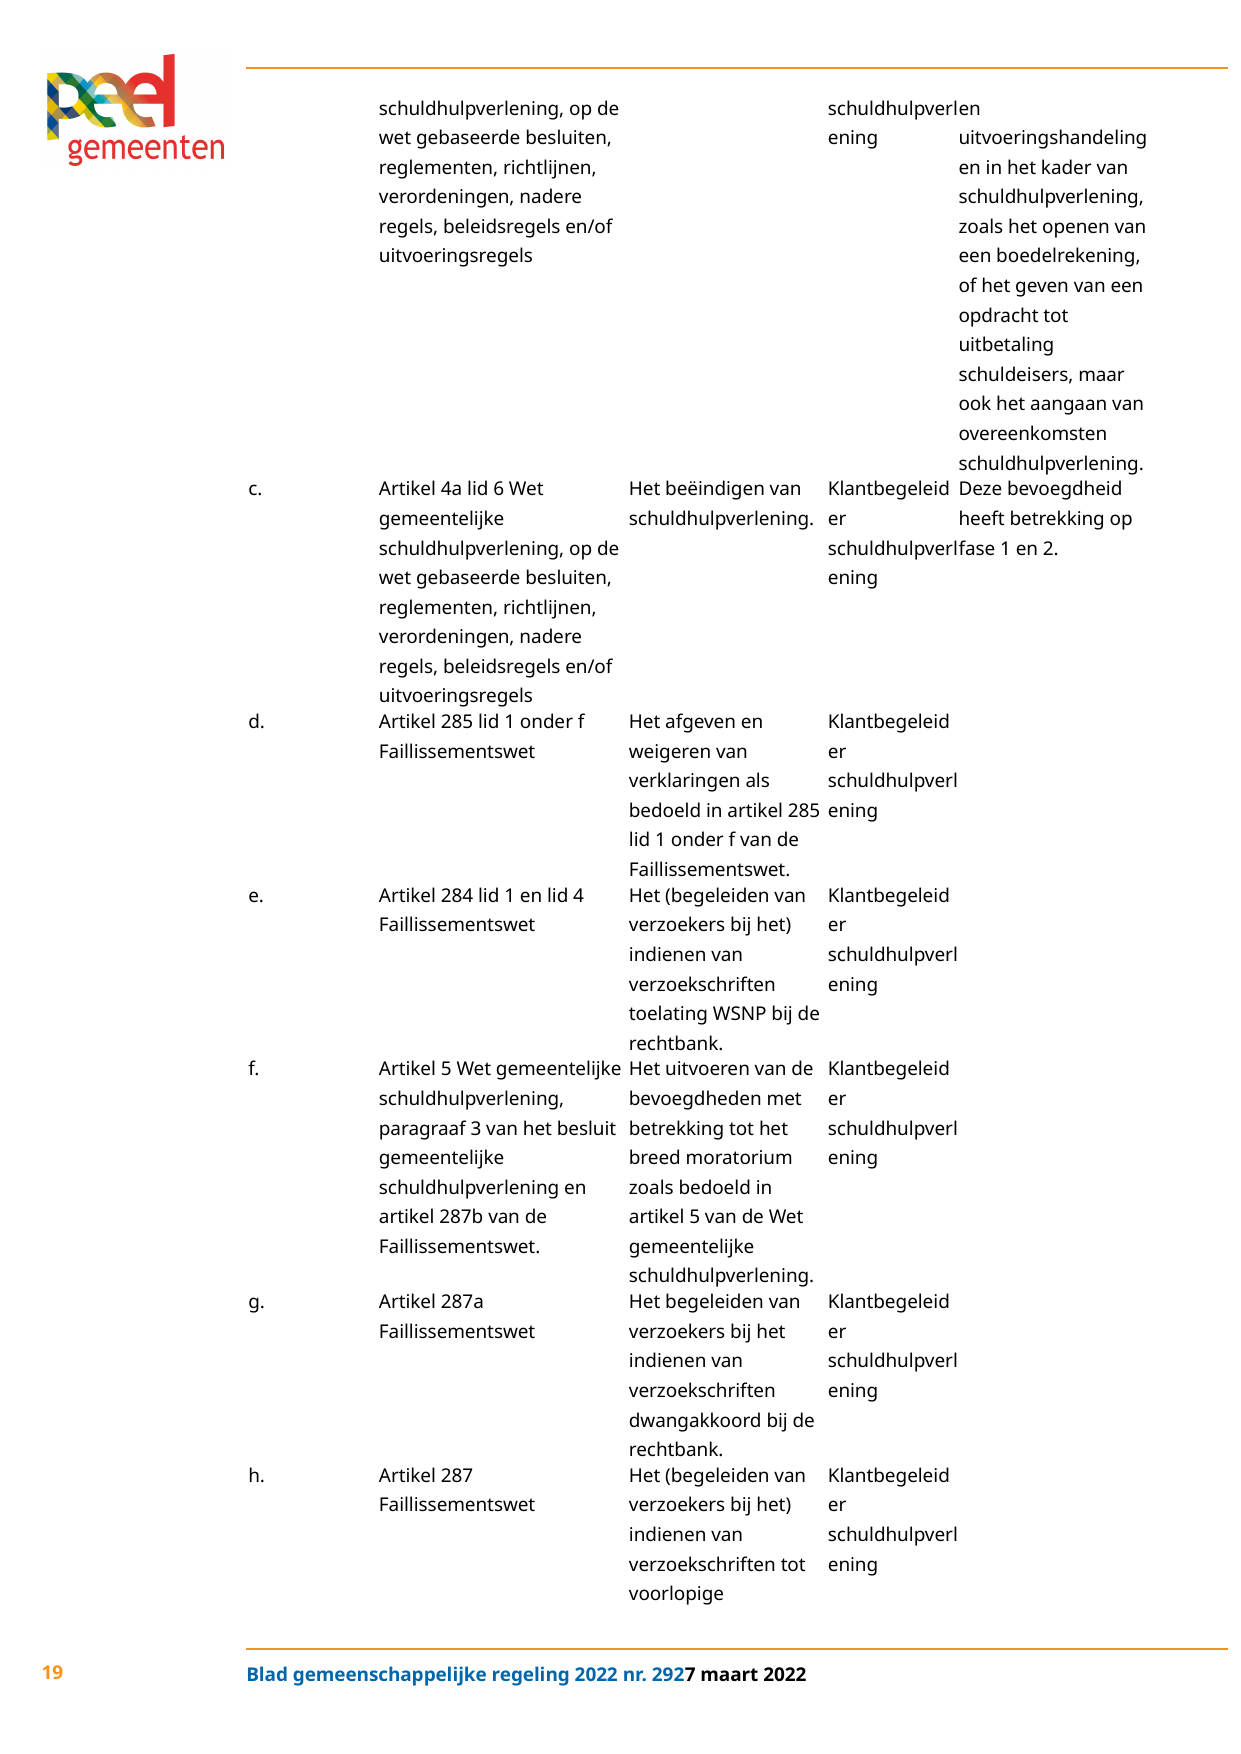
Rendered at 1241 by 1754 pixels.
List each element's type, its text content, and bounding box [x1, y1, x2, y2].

table_cell [958, 1289, 1152, 1462]
table_cell schuldhulpverlening, op de wet gebaseerde besluiten, reglementen, richtlijnen, verordeningen, nadere regels, beleidsregels en/of uitvoeringsregels [379, 95, 629, 476]
table_cell [248, 95, 379, 476]
table_cell Deze bevoegdheid heeft betrekking op fase 1 en 2. [958, 476, 1152, 708]
table_cell Het beëindigen van schuldhulpverlening. [629, 476, 828, 708]
table_cell Artikel 287 Faillissementswet [379, 1462, 629, 1606]
table_cell Het uitvoeren van de bevoegdheden met betrekking tot het breed moratorium zoals bedoeld in artikel 5 van de Wet gemeentelijke schuldhulpverlening. [629, 1056, 828, 1288]
table_cell e. [248, 882, 379, 1056]
table_cell Klantbegeleider schuldhulpverlening [828, 1056, 958, 1288]
table_cell Klantbegeleider schuldhulpverlening [828, 882, 958, 1056]
table_cell Artikel 284 lid 1 en lid 4 Faillissementswet [379, 882, 629, 1056]
table_cell Artikel 285 lid 1 onder f Faillissementswet [379, 708, 629, 882]
picture [41, 47, 231, 172]
table_cell h. [248, 1462, 379, 1606]
table_cell Klantbegeleider schuldhulpverlening [828, 476, 958, 708]
table_cell Het afgeven en weigeren van verklaringen als bedoeld in artikel 285 lid 1 onder f van de Faillissementswet. [629, 708, 828, 882]
table_cell Artikel 5 Wet gemeentelijke schuldhulpverlening, paragraaf 3 van het besluit gemeentelijke schuldhulpverlening en artikel 287b van de Faillissementswet. [379, 1056, 629, 1288]
table_cell g. [248, 1289, 379, 1462]
table_cell schuldhulpverlening [828, 95, 958, 476]
table_cell [629, 95, 828, 476]
table_cell [958, 1462, 1152, 1606]
table_cell Klantbegeleider schuldhulpverlening [828, 1462, 958, 1606]
table_cell Het (begeleiden van verzoekers bij het) indienen van verzoekschriften tot voorlopige [629, 1462, 828, 1606]
table_cell [958, 708, 1152, 882]
table_cell Klantbegeleider schuldhulpverlening [828, 1289, 958, 1462]
table_cell Het (begeleiden van verzoekers bij het) indienen van verzoekschriften toelating WSNP bij de rechtbank. [629, 882, 828, 1056]
table_cell d. [248, 708, 379, 882]
table_cell en uitvoeringshandelingen in het kader van schuldhulpverlening, zoals het openen van een boedelrekening, of het geven van een opdracht tot uitbetaling schuldeisers, maar ook het aangaan van overeenkomsten schuldhulpverlening. [958, 95, 1152, 476]
table_cell f. [248, 1056, 379, 1288]
table_cell Het begeleiden van verzoekers bij het indienen van verzoekschriften dwangakkoord bij de rechtbank. [629, 1289, 828, 1462]
table_cell [958, 1056, 1152, 1288]
table_cell Artikel 4a lid 6 Wet gemeentelijke schuldhulpverlening, op de wet gebaseerde besluiten, reglementen, richtlijnen, verordeningen, nadere regels, beleidsregels en/of uitvoeringsregels [379, 476, 629, 708]
table_cell c. [248, 476, 379, 708]
table_cell Klantbegeleider schuldhulpverlening [828, 708, 958, 882]
table_cell [958, 882, 1152, 1056]
table_cell Artikel 287a Faillissementswet [379, 1289, 629, 1462]
